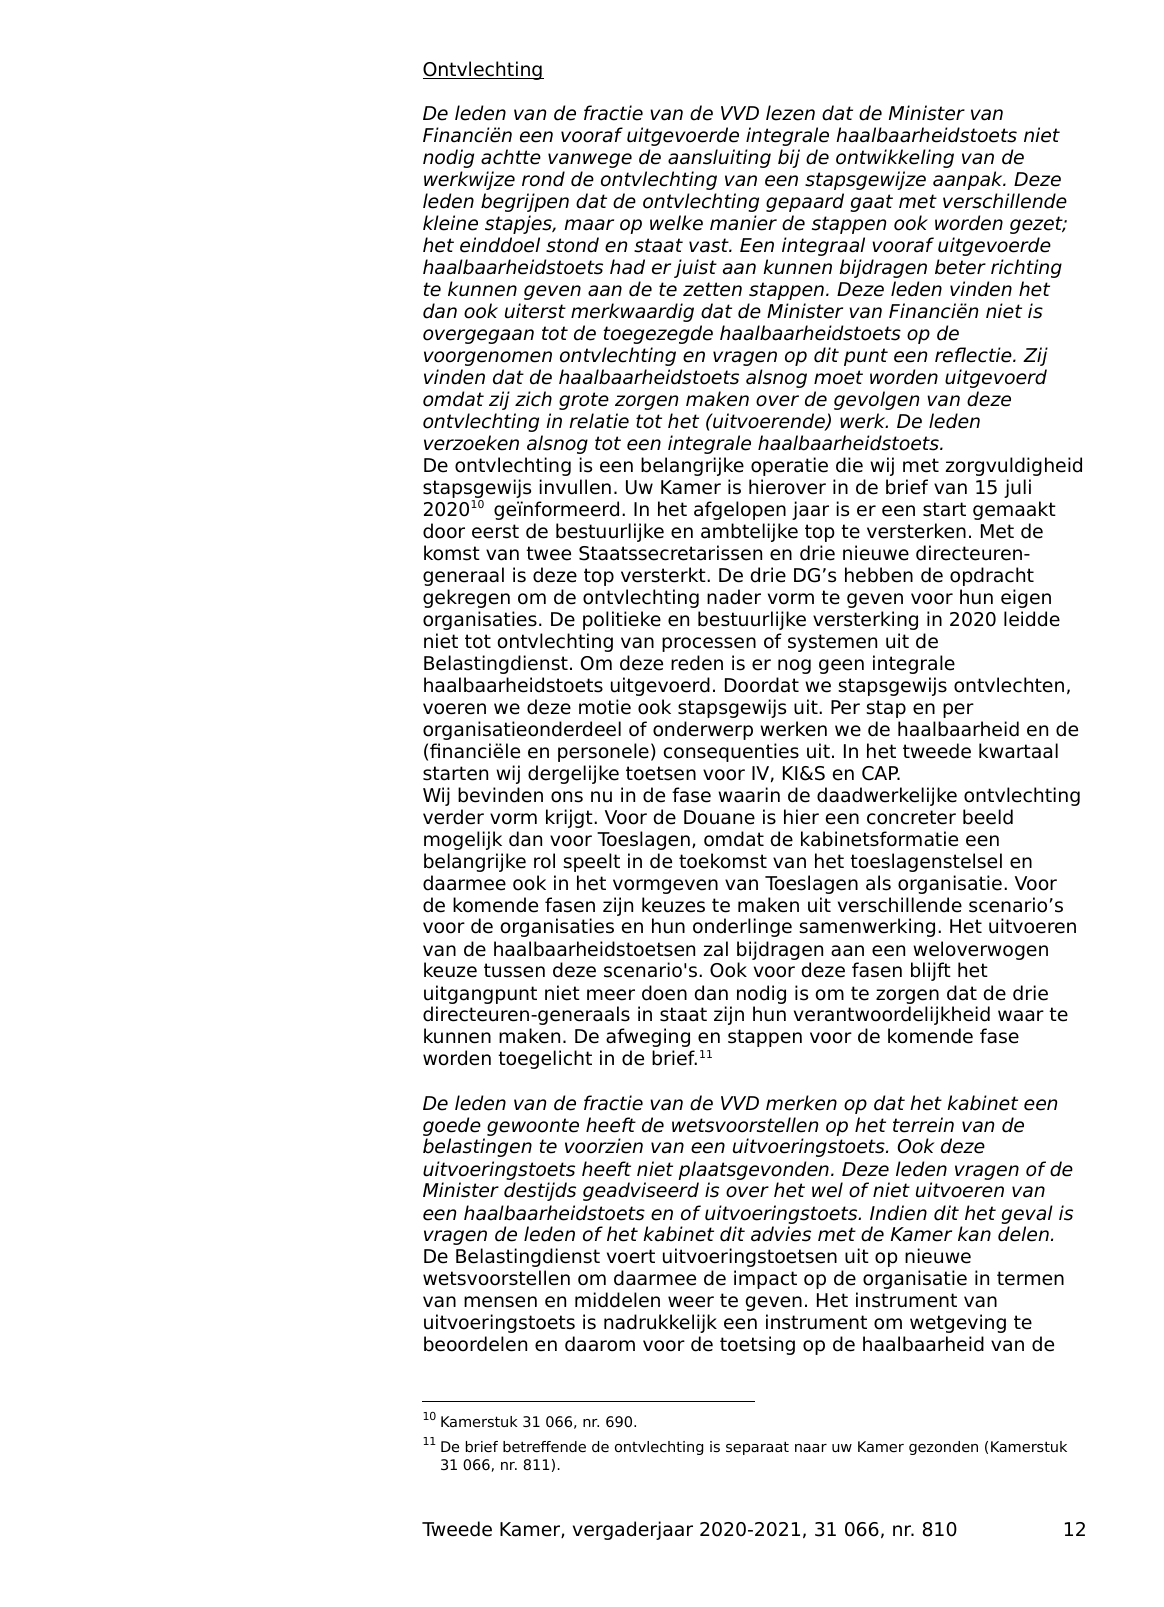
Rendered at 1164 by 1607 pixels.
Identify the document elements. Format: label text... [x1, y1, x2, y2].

text De Belastingdienst voert uitvoeringstoetsen uit op nieuwe wetsvoorstellen om daarmee de impact op de organisatie in termen van mensen en middelen weer te geven. Het instrument van uitvoeringstoets is nadrukkelijk een instrument om wetgeving te beoordelen en daarom voor de toetsing op de haalbaarheid van de [422, 1246, 1087, 1356]
text Wij bevinden ons nu in de fase waarin de daadwerkelijke ontvlechting verder vorm krijgt. Voor de Douane is hier een concreter beeld mogelijk dan voor Toeslagen, omdat de kabinetsformatie een belangrijke rol speelt in de toekomst van het toeslagenstelsel en daarmee ook in het vormgeven van Toeslagen als organisatie. Voor de komende fasen zijn keuzes te maken uit verschillende scenario’s voor de organisaties en hun onderlinge samenwerking. Het uitvoeren van de haalbaarheidstoetsen zal bijdragen aan een weloverwogen keuze tussen deze scenario's. Ook voor deze fasen blijft het uitgangpunt niet meer doen dan nodig is om te zorgen dat de drie directeuren-generaals in staat zijn hun verantwoordelijkheid waar te kunnen maken. De afweging en stappen voor de komende fase worden toegelicht in de brief. [422, 784, 1087, 1070]
subtitle Ontvlechting [422, 59, 1087, 81]
text De leden van de fractie van de VVD lezen dat de Minister van Financiën een vooraf uitgevoerde integrale haalbaarheidstoets niet nodig achtte vanwege de aansluiting bij de ontwikkeling van de werkwijze rond de ontvlechting van een stapsgewijze aanpak. Deze leden begrijpen dat de ontvlechting gepaard gaat met verschillende kleine stapjes, maar op welke manier de stappen ook worden gezet; het einddoel stond en staat vast. Een integraal vooraf uitgevoerde haalbaarheidstoets had er juist aan kunnen bijdragen beter richting te kunnen geven aan de te zetten stappen. Deze leden vinden het dan ook uiterst merkwaardig dat de Minister van Financiën niet is overgegaan tot de toegezegde haalbaarheidstoets op de voorgenomen ontvlechting en vragen op dit punt een reflectie. Zij vinden dat de haalbaarheidstoets alsnog moet worden uitgevoerd omdat zij zich grote zorgen maken over de gevolgen van deze ontvlechting in relatie tot het (uitvoerende) werk. De leden verzoeken alsnog tot een integrale haalbaarheidstoets. [422, 103, 1087, 455]
text De brief betreffende de ontvlechting is separaat naar uw Kamer gezonden (Kamerstuk 31 066, nr. 811). [422, 1435, 1087, 1474]
text De leden van de fractie van de VVD merken op dat het kabinet een goede gewoonte heeft de wetsvoorstellen op het terrein van de belastingen te voorzien van een uitvoeringstoets. Ook deze uitvoeringstoets heeft niet plaatsgevonden. Deze leden vragen of de Minister destijds geadviseerd is over het wel of niet uitvoeren van een haalbaarheidstoets en of uitvoeringstoets. Indien dit het geval is vragen de leden of het kabinet dit advies met de Kamer kan delen. [422, 1092, 1087, 1246]
text Kamerstuk 31 066, nr. 690. [422, 1410, 1087, 1432]
text De ontvlechting is een belangrijke operatie die wij met zorgvuldigheid stapsgewijs invullen. Uw Kamer is hierover in de brief van 15 juli 2020 geïnformeerd. In het afgelopen jaar is er een start gemaakt door eerst de bestuurlijke en ambtelijke top te versterken. Met de komst van twee Staatssecretarissen en drie nieuwe directeuren-generaal is deze top versterkt. De drie DG’s hebben de opdracht gekregen om de ontvlechting nader vorm te geven voor hun eigen organisaties. De politieke en bestuurlijke versterking in 2020 leidde niet tot ontvlechting van processen of systemen uit de Belastingdienst. Om deze reden is er nog geen integrale haalbaarheidstoets uitgevoerd. Doordat we stapsgewijs ontvlechten, voeren we deze motie ook stapsgewijs uit. Per stap en per organisatieonderdeel of onderwerp werken we de haalbaarheid en de (financiële en personele) consequenties uit. In het tweede kwartaal starten wij dergelijke toetsen voor IV, KI&S en CAP. [422, 455, 1087, 784]
